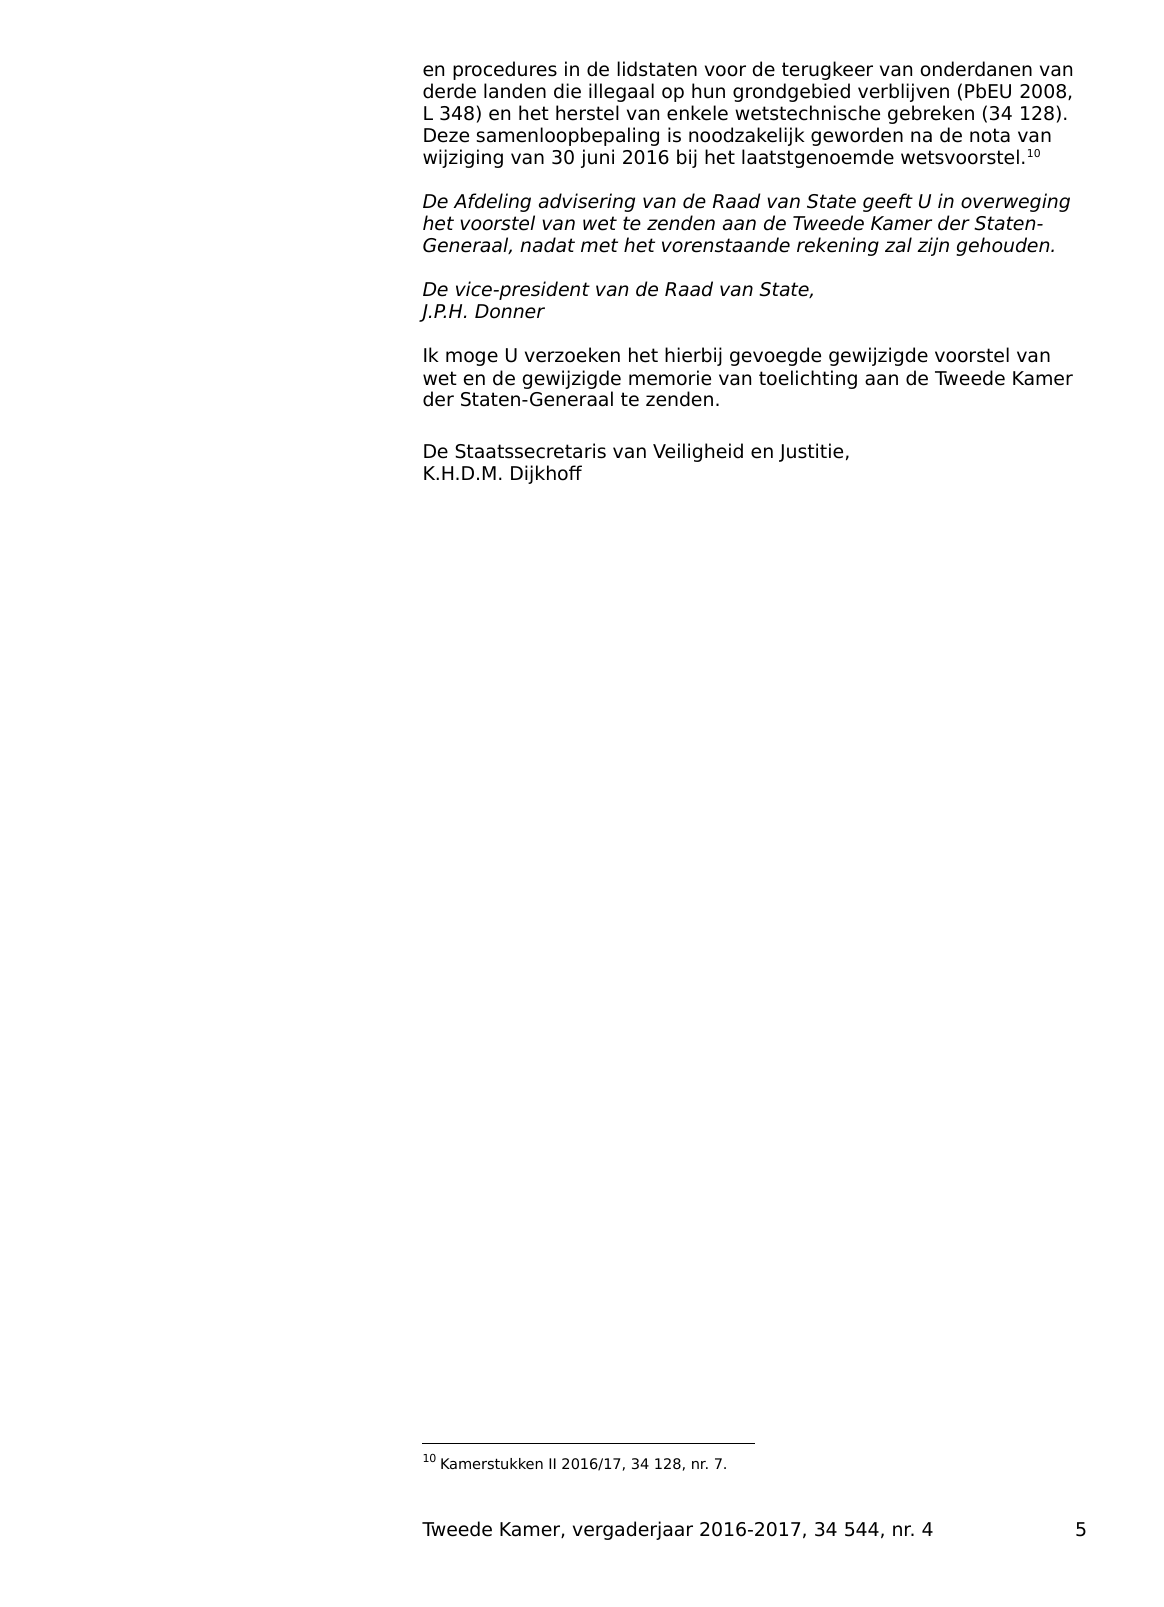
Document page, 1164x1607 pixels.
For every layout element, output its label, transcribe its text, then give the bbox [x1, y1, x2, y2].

text J.P.H. Donner [422, 301, 1087, 323]
text De Staatssecretaris van Veiligheid en Justitie, K.H.D.M. Dijkhoff [422, 441, 1087, 485]
text en procedures in de lidstaten voor de terugkeer van onderdanen van derde landen die illegaal op hun grondgebied verblijven (PbEU 2008, L 348) en het herstel van enkele wetstechnische gebreken (34 128). Deze samenloopbepaling is noodzakelijk geworden na de nota van wijziging van 30 juni 2016 bij het laatstgenoemde wetsvoorstel. [422, 59, 1087, 169]
text Kamerstukken II 2016/17, 34 128, nr. 7. [422, 1452, 1087, 1474]
text De vice-president van de Raad van State, [422, 279, 1087, 301]
text De Afdeling advisering van de Raad van State geeft U in overweging het voorstel van wet te zenden aan de Tweede Kamer der Staten-Generaal, nadat met het vorenstaande rekening zal zijn gehouden. [422, 191, 1087, 257]
text Ik moge U verzoeken het hierbij gevoegde gewijzigde voorstel van wet en de gewijzigde memorie van toelichting aan de Tweede Kamer der Staten-Generaal te zenden. [422, 345, 1087, 411]
